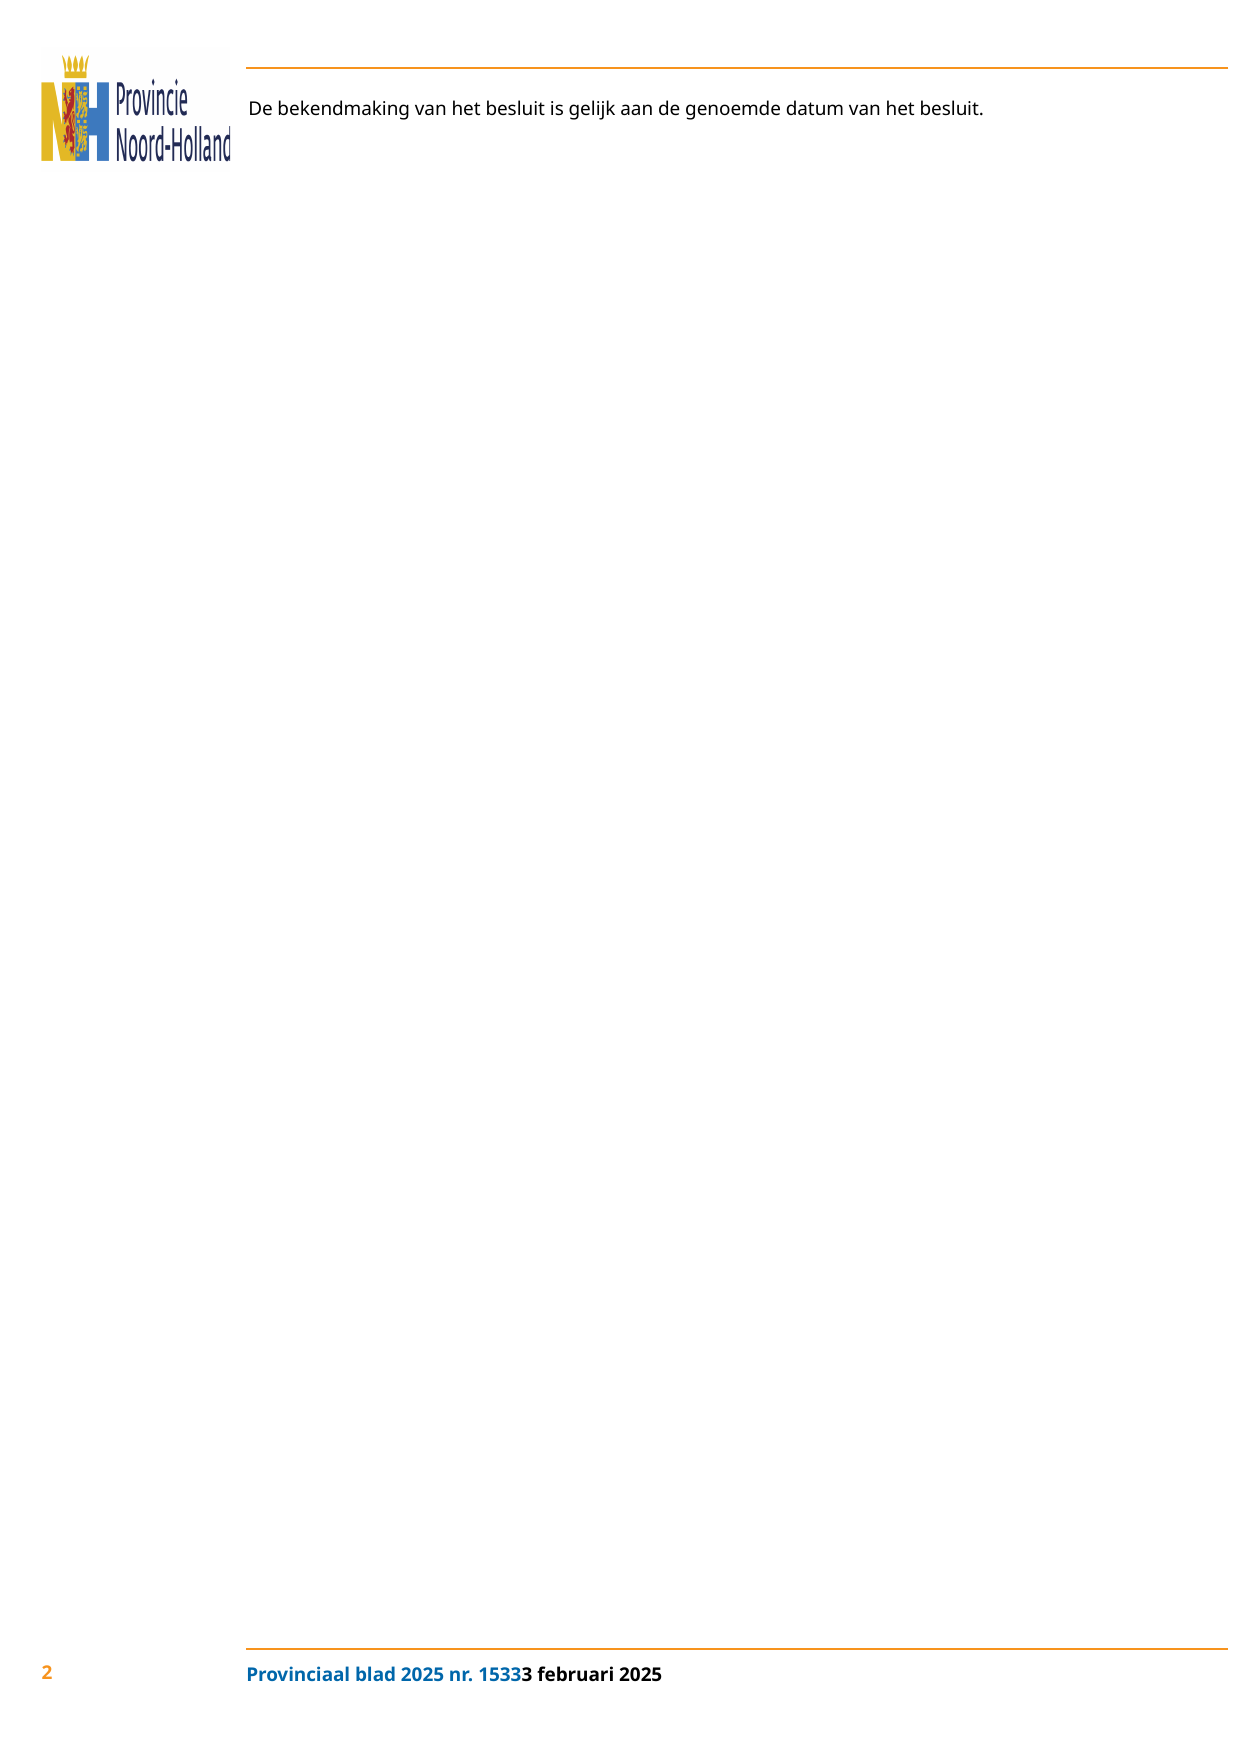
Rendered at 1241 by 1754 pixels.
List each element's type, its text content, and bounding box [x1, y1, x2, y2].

picture [41, 47, 231, 172]
text De bekendmaking van het besluit is gelijk aan de genoemde datum van het besluit. [248, 95, 1152, 121]
